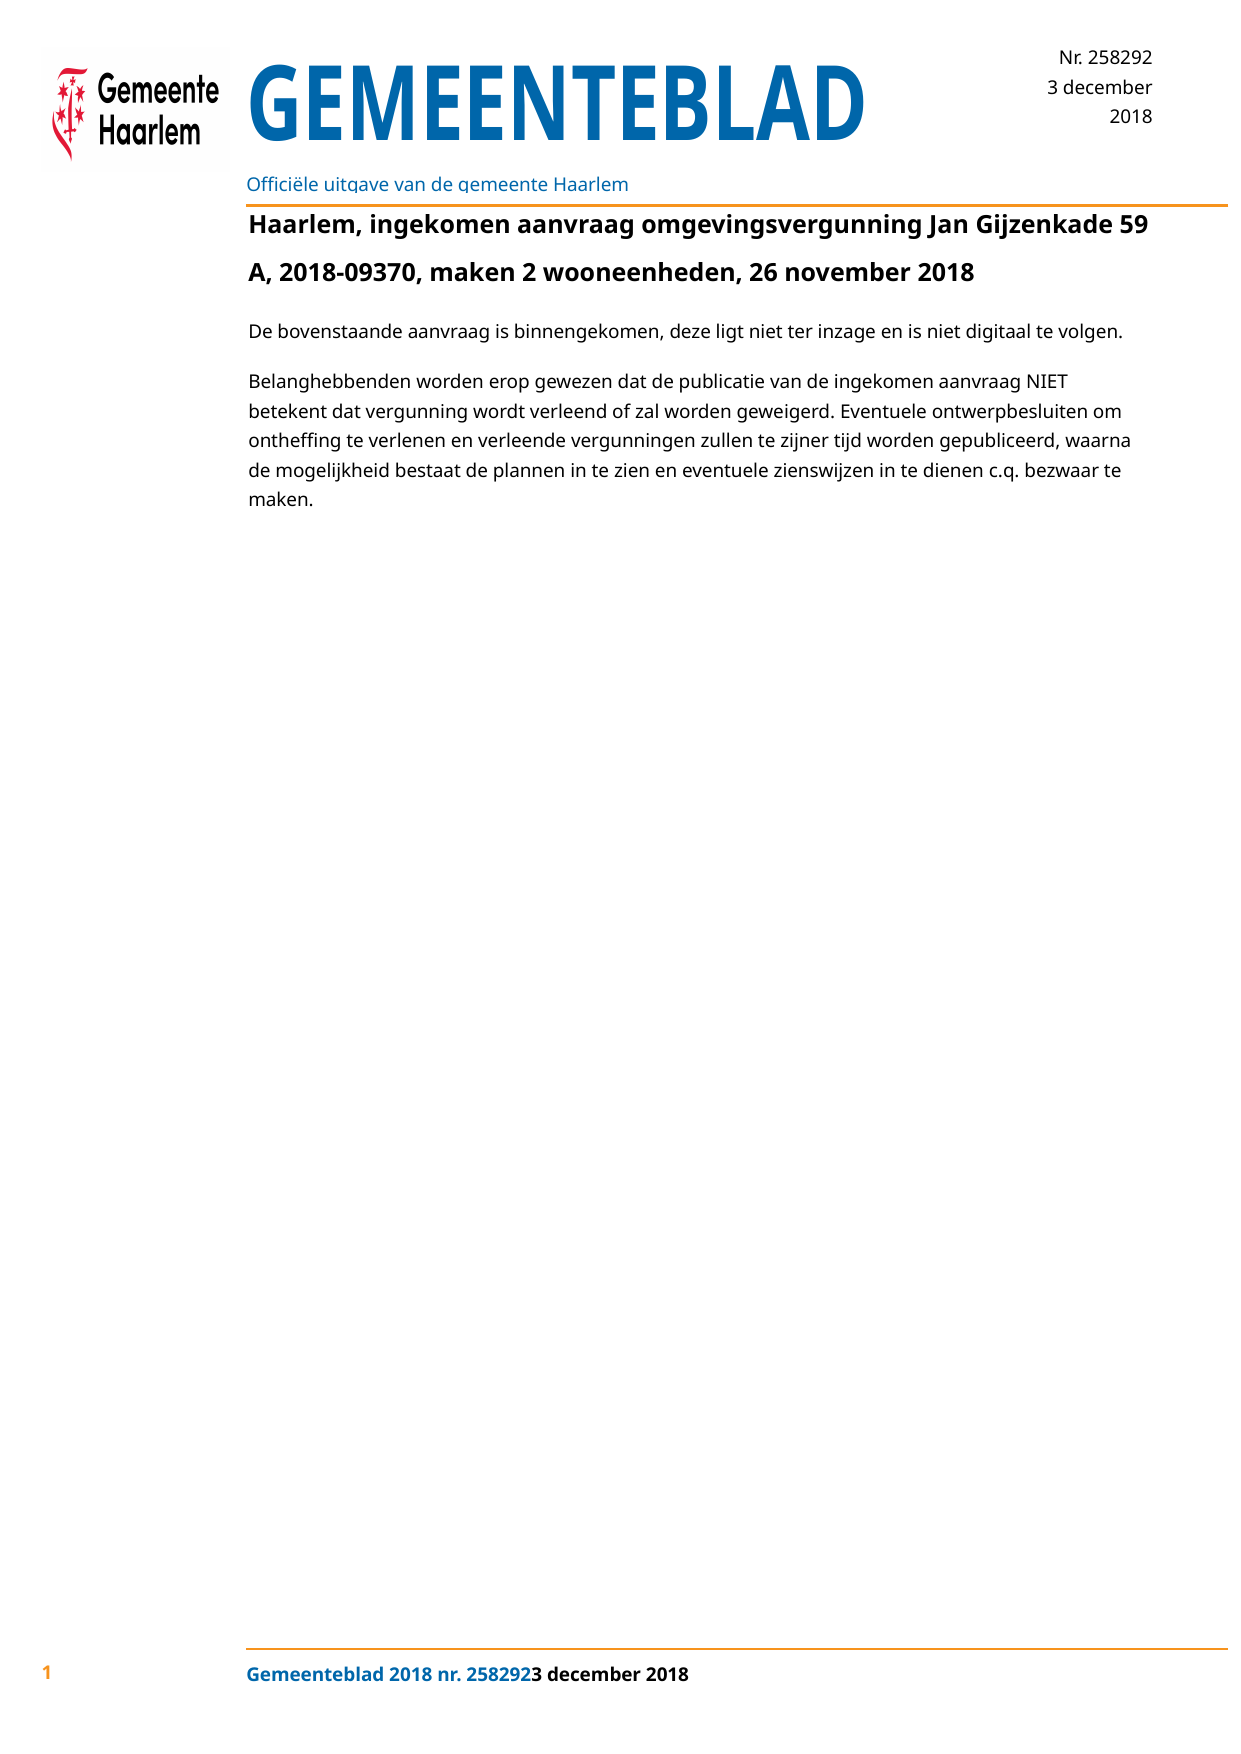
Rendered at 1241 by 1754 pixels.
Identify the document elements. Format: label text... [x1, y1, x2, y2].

text De bovenstaande aanvraag is binnengekomen, deze ligt niet ter inzage en is niet digitaal te volgen. [248, 318, 1152, 344]
text Haarlem, ingekomen aanvraag omgevingsvergunning Jan Gijzenkade 59 A, 2018-09370, maken 2 wooneenheden, 26 november 2018 [248, 207, 1152, 288]
text Belanghebbenden worden erop gewezen dat de publicatie van de ingekomen aanvraag NIET betekent dat vergunning wordt verleend of zal worden geweigerd. Eventuele ontwerpbesluiten om ontheffing te verlenen en verleende vergunningen zullen te zijner tijd worden gepubliceerd, waarna de mogelijkheid bestaat de plannen in te zien en eventuele zienswijzen in te dienen c.q. bezwaar te maken. [248, 368, 1152, 512]
picture [41, 47, 231, 172]
